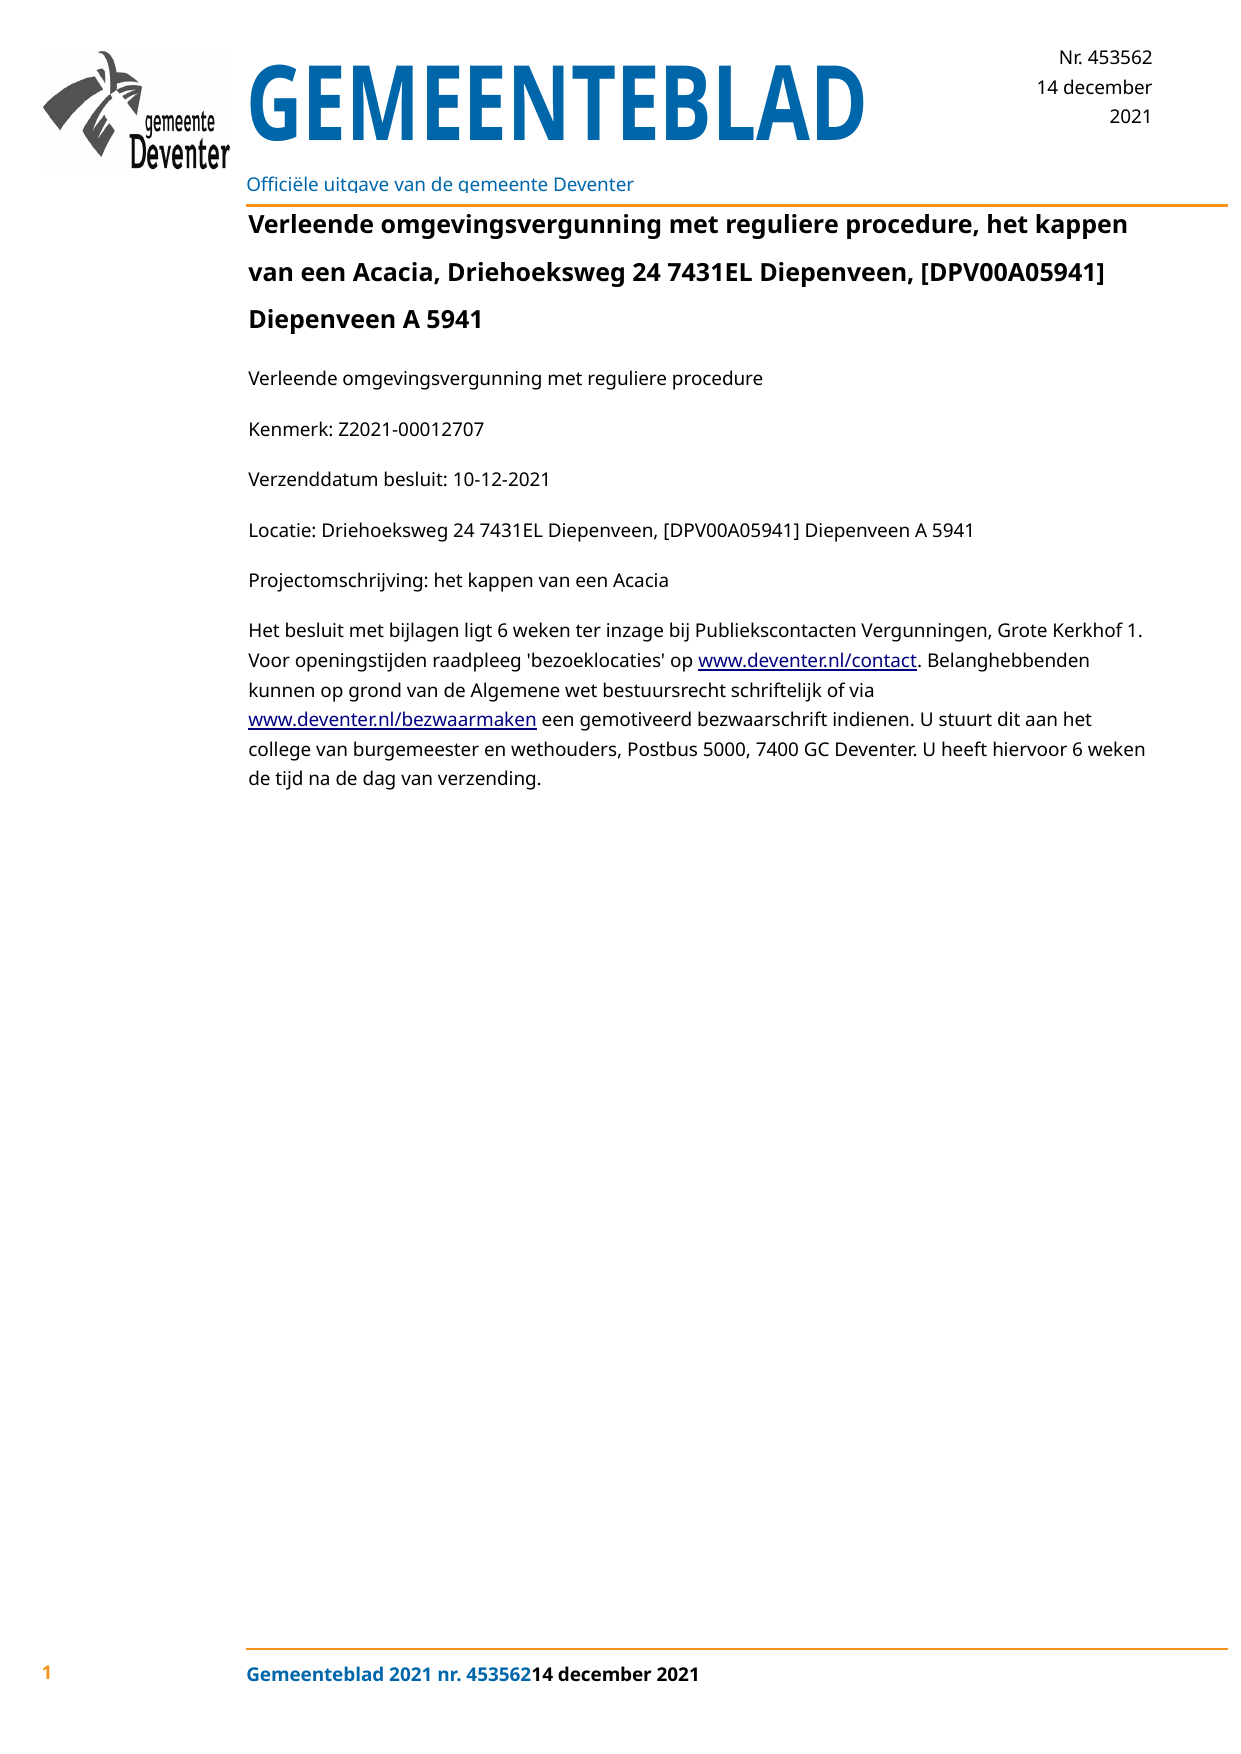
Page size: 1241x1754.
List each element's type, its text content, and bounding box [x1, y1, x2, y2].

text Verleende omgevingsvergunning met reguliere procedure [248, 366, 1152, 391]
text Verleende omgevingsvergunning met reguliere procedure, het kappen van een Acacia, Driehoeksweg 24 7431EL Diepenveen, [DPV00A05941] Diepenveen A 5941 [248, 207, 1152, 336]
text Projectomschrijving: het kappen van een Acacia [248, 567, 1152, 593]
text Het besluit met bijlagen ligt 6 weken ter inzage bij Publiekscontacten Vergunningen, Grote Kerkhof 1. Voor openingstijden raadpleeg 'bezoeklocaties' op www.deventer.nl/contact. Belanghebbenden kunnen op grond van de Algemene wet bestuursrecht schriftelijk of via www.deventer.nl/bezwaarmaken een gemotiveerd bezwaarschrift indienen. U stuurt dit aan het college van burgemeester en wethouders, Postbus 5000, 7400 GC Deventer. U heeft hiervoor 6 weken de tijd na de dag van verzending. [248, 618, 1152, 791]
text Kenmerk: Z2021-00012707 [248, 416, 1152, 442]
text Verzenddatum besluit: 10-12-2021 [248, 466, 1152, 492]
picture [41, 47, 231, 172]
text Locatie: Driehoeksweg 24 7431EL Diepenveen, [DPV00A05941] Diepenveen A 5941 [248, 517, 1152, 542]
